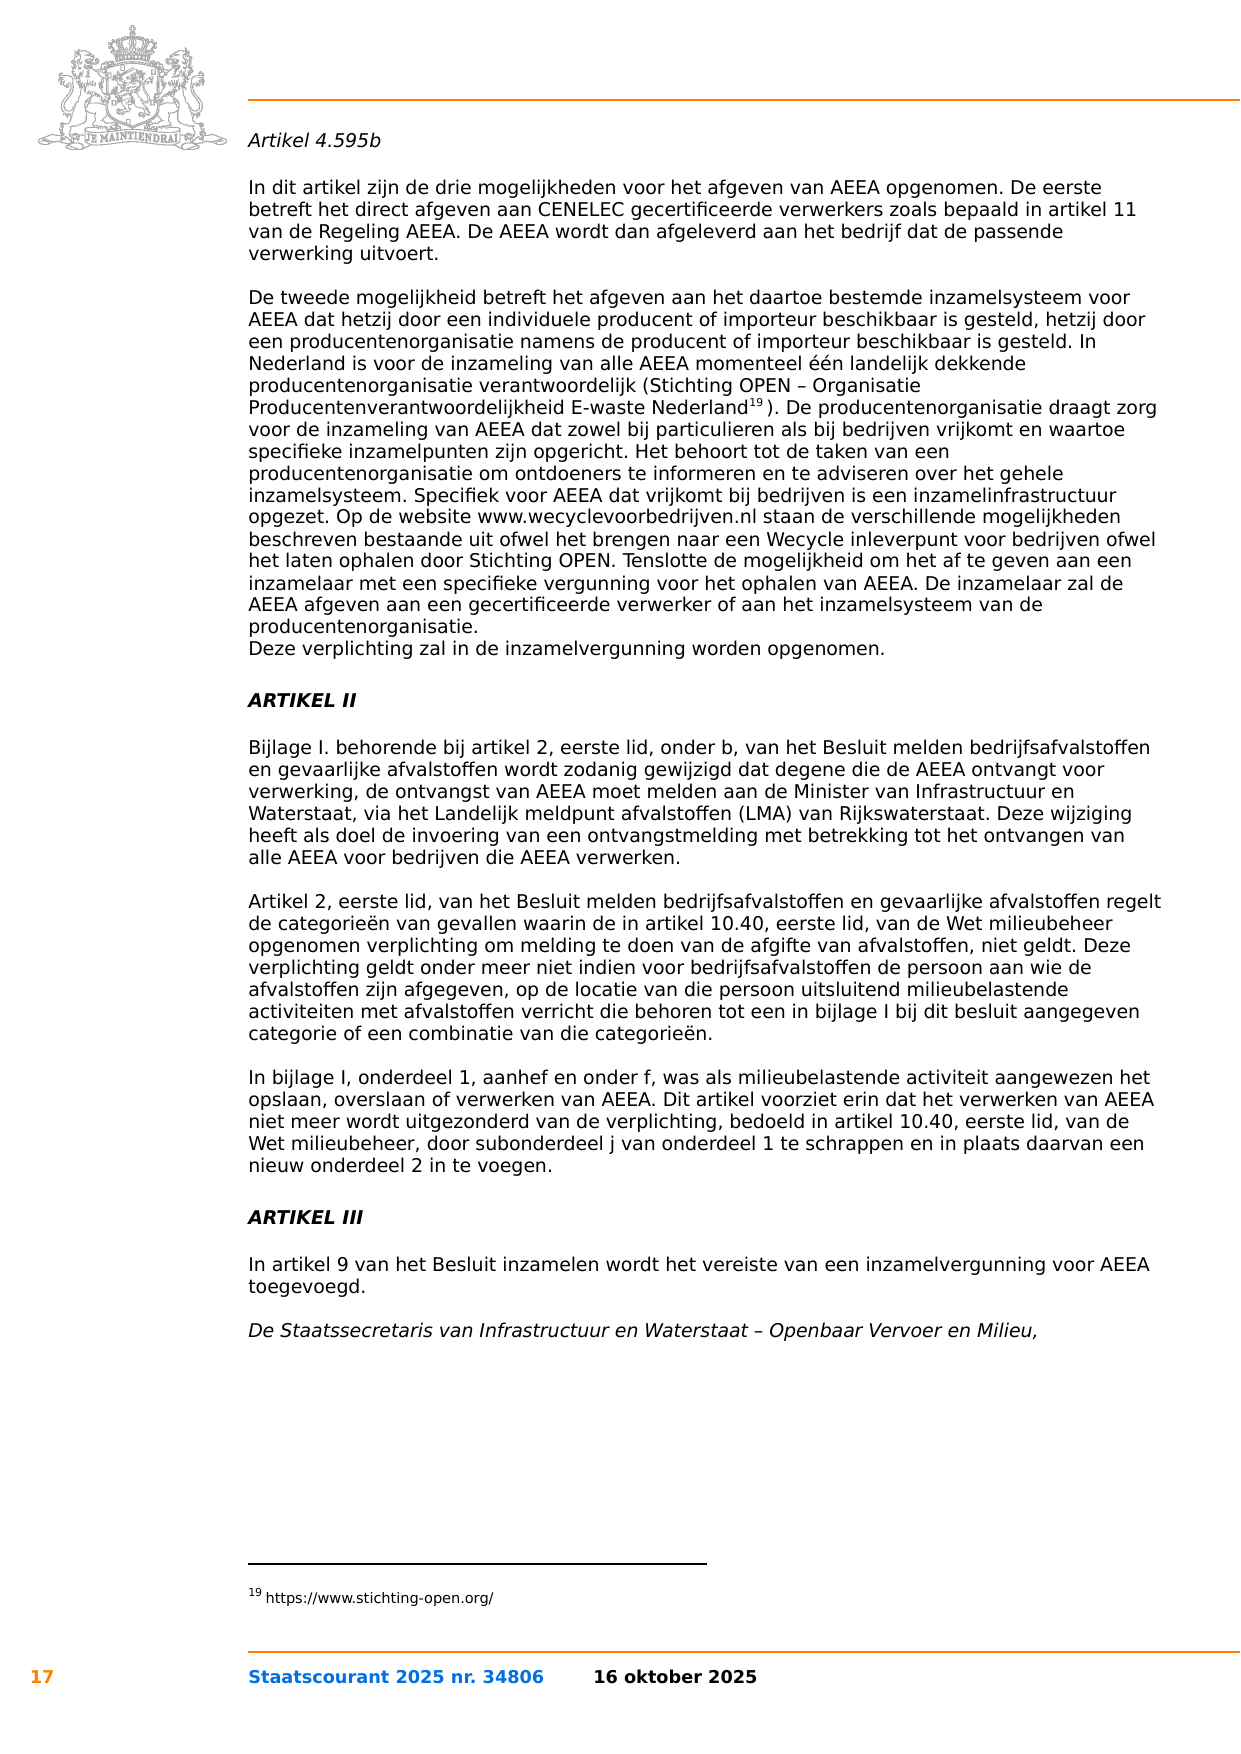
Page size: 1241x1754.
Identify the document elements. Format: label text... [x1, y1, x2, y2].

text Deze verplichting zal in de inzamelvergunning worden opgenomen. [248, 638, 1163, 660]
subtitle Artikel 4.595b [248, 130, 1163, 152]
picture [38, 25, 227, 150]
text Artikel 2, eerste lid, van het Besluit melden bedrijfsafvalstoffen en gevaarlijke afvalstoffen regelt de categorieën van gevallen waarin de in artikel 10.40, eerste lid, van de Wet milieubeheer opgenomen verplichting om melding te doen van de afgifte van afvalstoffen, niet geldt. Deze verplichting geldt onder meer niet indien voor bedrijfsafvalstoffen de persoon aan wie de afvalstoffen zijn afgegeven, op de locatie van die persoon uitsluitend milieubelastende activiteiten met afvalstoffen verricht die behoren tot een in bijlage I bij dit besluit aangegeven categorie of een combinatie van die categorieën. [248, 891, 1163, 1045]
text De Staatssecretaris van Infrastructuur en Waterstaat – Openbaar Vervoer en Milieu, [248, 1319, 1163, 1341]
subtitle ARTIKEL II [248, 690, 1163, 712]
text In artikel 9 van het Besluit inzamelen wordt het vereiste van een inzamelvergunning voor AEEA toegevoegd. [248, 1254, 1163, 1298]
text In bijlage I, onderdeel 1, aanhef en onder f, was als milieubelastende activiteit aangewezen het opslaan, overslaan of verwerken van AEEA. Dit artikel voorziet erin dat het verwerken van AEEA niet meer wordt uitgezonderd van de verplichting, bedoeld in artikel 10.40, eerste lid, van de Wet milieubeheer, door subonderdeel j van onderdeel 1 te schrappen en in plaats daarvan een nieuw onderdeel 2 in te voegen. [248, 1067, 1163, 1177]
text https://www.stichting-open.org/ [248, 1586, 1163, 1608]
subtitle ARTIKEL III [248, 1207, 1163, 1229]
text In dit artikel zijn de drie mogelijkheden voor het afgeven van AEEA opgenomen. De eerste betreft het direct afgeven aan CENELEC gecertificeerde verwerkers zoals bepaald in artikel 11 van de Regeling AEEA. De AEEA wordt dan afgeleverd aan het bedrijf dat de passende verwerking uitvoert. [248, 177, 1163, 265]
text De tweede mogelijkheid betreft het afgeven aan het daartoe bestemde inzamelsysteem voor AEEA dat hetzij door een individuele producent of importeur beschikbaar is gesteld, hetzij door een producentenorganisatie namens de producent of importeur beschikbaar is gesteld. In Nederland is voor de inzameling van alle AEEA momenteel één landelijk dekkende producentenorganisatie verantwoordelijk (Stichting OPEN – Organisatie Producentenverantwoordelijkheid E-waste Nederland). De producentenorganisatie draagt zorg voor de inzameling van AEEA dat zowel bij particulieren als bij bedrijven vrijkomt en waartoe specifieke inzamelpunten zijn opgericht. Het behoort tot de taken van een producentenorganisatie om ontdoeners te informeren en te adviseren over het gehele inzamelsysteem. Specifiek voor AEEA dat vrijkomt bij bedrijven is een inzamelinfrastructuur opgezet. Op de website www.wecyclevoorbedrijven.nl staan de verschillende mogelijkheden beschreven bestaande uit ofwel het brengen naar een Wecycle inleverpunt voor bedrijven ofwel het laten ophalen door Stichting OPEN. Tenslotte de mogelijkheid om het af te geven aan een inzamelaar met een specifieke vergunning voor het ophalen van AEEA. De inzamelaar zal de AEEA afgeven aan een gecertificeerde verwerker of aan het inzamelsysteem van de producentenorganisatie. [248, 287, 1163, 638]
text Bijlage I. behorende bij artikel 2, eerste lid, onder b, van het Besluit melden bedrijfsafvalstoffen en gevaarlijke afvalstoffen wordt zodanig gewijzigd dat degene die de AEEA ontvangt voor verwerking, de ontvangst van AEEA moet melden aan de Minister van Infrastructuur en Waterstaat, via het Landelijk meldpunt afvalstoffen (LMA) van Rijkswaterstaat. Deze wijziging heeft als doel de invoering van een ontvangstmelding met betrekking tot het ontvangen van alle AEEA voor bedrijven die AEEA verwerken. [248, 737, 1163, 869]
